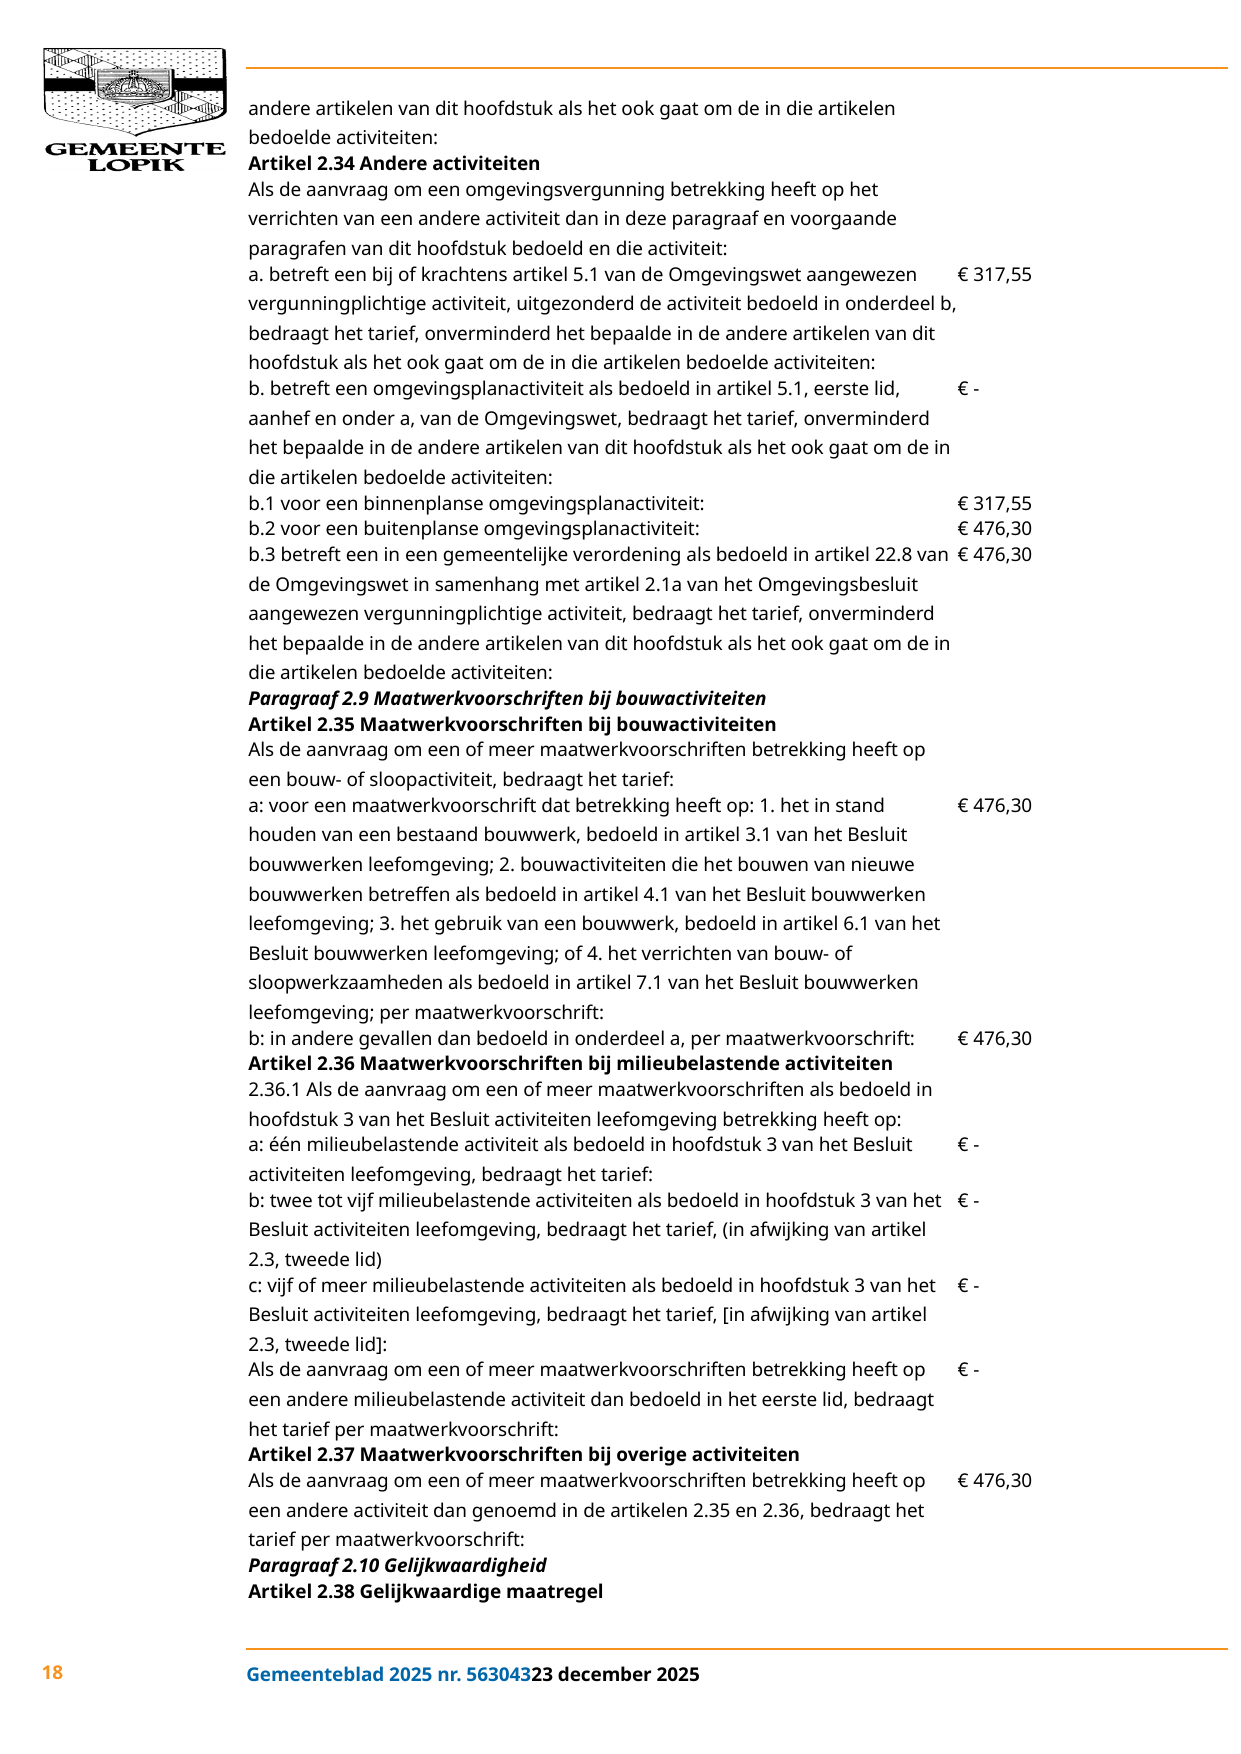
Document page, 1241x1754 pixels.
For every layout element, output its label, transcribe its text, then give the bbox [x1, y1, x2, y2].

table_cell andere artikelen van dit hoofdstuk als het ook gaat om de in die artikelen bedoelde activiteiten: [248, 95, 957, 150]
table_cell € - [958, 1357, 1152, 1442]
table_cell Als de aanvraag om een of meer maatwerkvoorschriften betrekking heeft op een bouw- of sloopactiviteit, bedraagt het tarief: [248, 737, 957, 792]
table_cell b.2 voor een buitenplanse omgevingsplanactiviteit: [248, 515, 957, 541]
table_cell b: in andere gevallen dan bedoeld in onderdeel a, per maatwerkvoorschrift: [248, 1025, 957, 1051]
table_cell Artikel 2.34 Andere activiteiten [248, 150, 957, 176]
table_cell [958, 150, 1152, 176]
table_cell Als de aanvraag om een of meer maatwerkvoorschriften betrekking heeft op een andere activiteit dan genoemd in de artikelen 2.35 en 2.36, bedraagt het tarief per maatwerkvoorschrift: [248, 1467, 957, 1552]
table_cell [958, 176, 1152, 261]
table_cell [958, 1578, 1152, 1604]
table_cell Paragraaf 2.10 Gelijkwaardigheid [248, 1552, 957, 1578]
table_cell [958, 737, 1152, 792]
table_cell Artikel 2.36 Maatwerkvoorschriften bij milieubelastende activiteiten [248, 1051, 957, 1076]
table_cell € 317,55 [958, 490, 1152, 515]
table_cell a. betreft een bij of krachtens artikel 5.1 van de Omgevingswet aangewezen vergunningplichtige activiteit, uitgezonderd de activiteit bedoeld in onderdeel b, bedraagt het tarief, onverminderd het bepaalde in de andere artikelen van dit hoofdstuk als het ook gaat om de in die artikelen bedoelde activiteiten: [248, 261, 957, 375]
table_cell b. betreft een omgevingsplanactiviteit als bedoeld in artikel 5.1, eerste lid, aanhef en onder a, van de Omgevingswet, bedraagt het tarief, onverminderd het bepaalde in de andere artikelen van dit hoofdstuk als het ook gaat om de in die artikelen bedoelde activiteiten: [248, 375, 957, 490]
picture [41, 47, 231, 172]
table_cell Artikel 2.38 Gelijkwaardige maatregel [248, 1578, 957, 1604]
table_cell 2.36.1 Als de aanvraag om een of meer maatwerkvoorschriften als bedoeld in hoofdstuk 3 van het Besluit activiteiten leefomgeving betrekking heeft op: [248, 1076, 957, 1132]
table_cell [958, 1076, 1152, 1132]
table_cell [958, 1552, 1152, 1578]
table_cell Als de aanvraag om een of meer maatwerkvoorschriften betrekking heeft op een andere milieubelastende activiteit dan bedoeld in het eerste lid, bedraagt het tarief per maatwerkvoorschrift: [248, 1357, 957, 1442]
table_cell € - [958, 1132, 1152, 1187]
table_cell Artikel 2.35 Maatwerkvoorschriften bij bouwactiviteiten [248, 711, 957, 737]
table_cell € 476,30 [958, 792, 1152, 1025]
table_cell € 476,30 [958, 515, 1152, 541]
table_cell a: voor een maatwerkvoorschrift dat betrekking heeft op: 1. het in stand houden van een bestaand bouwwerk, bedoeld in artikel 3.1 van het Besluit bouwwerken leefomgeving; 2. bouwactiviteiten die het bouwen van nieuwe bouwwerken betreffen als bedoeld in artikel 4.1 van het Besluit bouwwerken leefomgeving; 3. het gebruik van een bouwwerk, bedoeld in artikel 6.1 van het Besluit bouwwerken leefomgeving; of 4. het verrichten van bouw- of sloopwerkzaamheden als bedoeld in artikel 7.1 van het Besluit bouwwerken leefomgeving; per maatwerkvoorschrift: [248, 792, 957, 1025]
table_cell c: vijf of meer milieubelastende activiteiten als bedoeld in hoofdstuk 3 van het Besluit activiteiten leefomgeving, bedraagt het tarief, [in afwijking van artikel 2.3, tweede lid]: [248, 1272, 957, 1357]
table_cell b: twee tot vijf milieubelastende activiteiten als bedoeld in hoofdstuk 3 van het Besluit activiteiten leefomgeving, bedraagt het tarief, (in afwijking van artikel 2.3, tweede lid) [248, 1187, 957, 1272]
table_cell [958, 95, 1152, 150]
table_cell € 476,30 [958, 541, 1152, 685]
table_cell [958, 1442, 1152, 1467]
table_cell € - [958, 375, 1152, 490]
table_cell € - [958, 1187, 1152, 1272]
table_cell [958, 1051, 1152, 1076]
table_cell € 317,55 [958, 261, 1152, 375]
table_cell € - [958, 1272, 1152, 1357]
table_cell a: één milieubelastende activiteit als bedoeld in hoofdstuk 3 van het Besluit activiteiten leefomgeving, bedraagt het tarief: [248, 1132, 957, 1187]
table_cell b.3 betreft een in een gemeentelijke verordening als bedoeld in artikel 22.8 van de Omgevingswet in samenhang met artikel 2.1a van het Omgevingsbesluit aangewezen vergunningplichtige activiteit, bedraagt het tarief, onverminderd het bepaalde in de andere artikelen van dit hoofdstuk als het ook gaat om de in die artikelen bedoelde activiteiten: [248, 541, 957, 685]
table_cell [958, 711, 1152, 737]
table_cell Paragraaf 2.9 Maatwerkvoorschriften bij bouwactiviteiten [248, 685, 957, 711]
table_cell € 476,30 [958, 1025, 1152, 1051]
table_cell Artikel 2.37 Maatwerkvoorschriften bij overige activiteiten [248, 1442, 957, 1467]
table_cell [958, 685, 1152, 711]
table_cell b.1 voor een binnenplanse omgevingsplanactiviteit: [248, 490, 957, 515]
table_cell Als de aanvraag om een omgevingsvergunning betrekking heeft op het verrichten van een andere activiteit dan in deze paragraaf en voorgaande paragrafen van dit hoofdstuk bedoeld en die activiteit: [248, 176, 957, 261]
table_cell € 476,30 [958, 1467, 1152, 1552]
